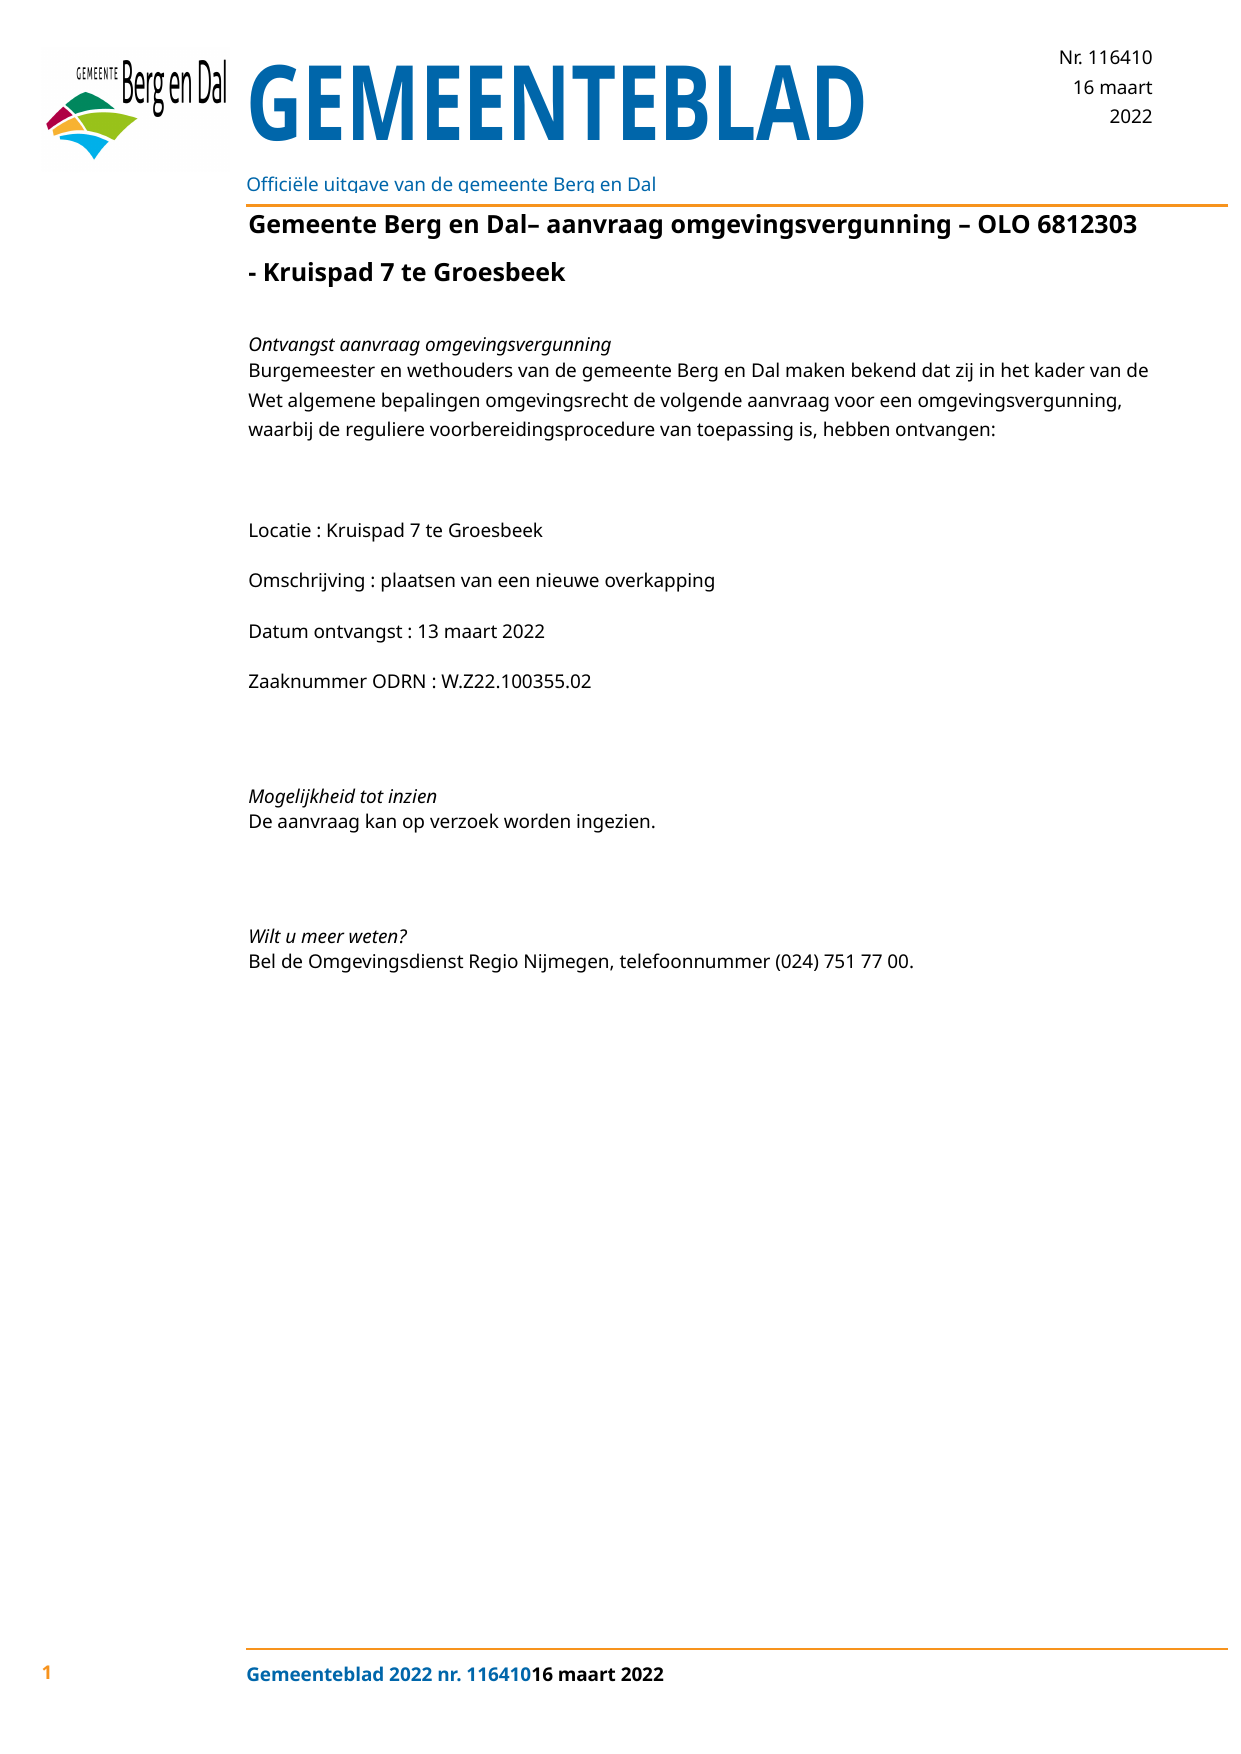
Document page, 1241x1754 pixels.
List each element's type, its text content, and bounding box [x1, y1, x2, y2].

text Omschrijving : plaatsen van een nieuwe overkapping [248, 568, 1152, 593]
text Gemeente Berg en Dal– aanvraag omgevingsvergunning – OLO 6812303 - Kruispad 7 te Groesbeek [248, 207, 1152, 288]
text Datum ontvangst : 13 maart 2022 [248, 618, 1152, 644]
text Burgemeester en wethouders van de gemeente Berg en Dal maken bekend dat zij in het kader van de Wet algemene bepalingen omgevingsrecht de volgende aanvraag voor een omgevingsvergunning, waarbij de reguliere voorbereidingsprocedure van toepassing is, hebben ontvangen: [248, 357, 1152, 442]
picture [41, 47, 231, 172]
text Mogelijkheid tot inzien [248, 783, 1152, 808]
text Locatie : Kruispad 7 te Groesbeek [248, 517, 1152, 543]
text De aanvraag kan op verzoek worden ingezien. [248, 808, 1152, 834]
text Bel de Omgevingsdienst Regio Nijmegen, telefoonnummer (024) 751 77 00. [248, 949, 1152, 974]
text Zaaknummer ODRN : W.Z22.100355.02 [248, 668, 1152, 694]
text Ontvangst aanvraag omgevingsvergunning [248, 331, 1152, 357]
text Wilt u meer weten? [248, 923, 1152, 949]
